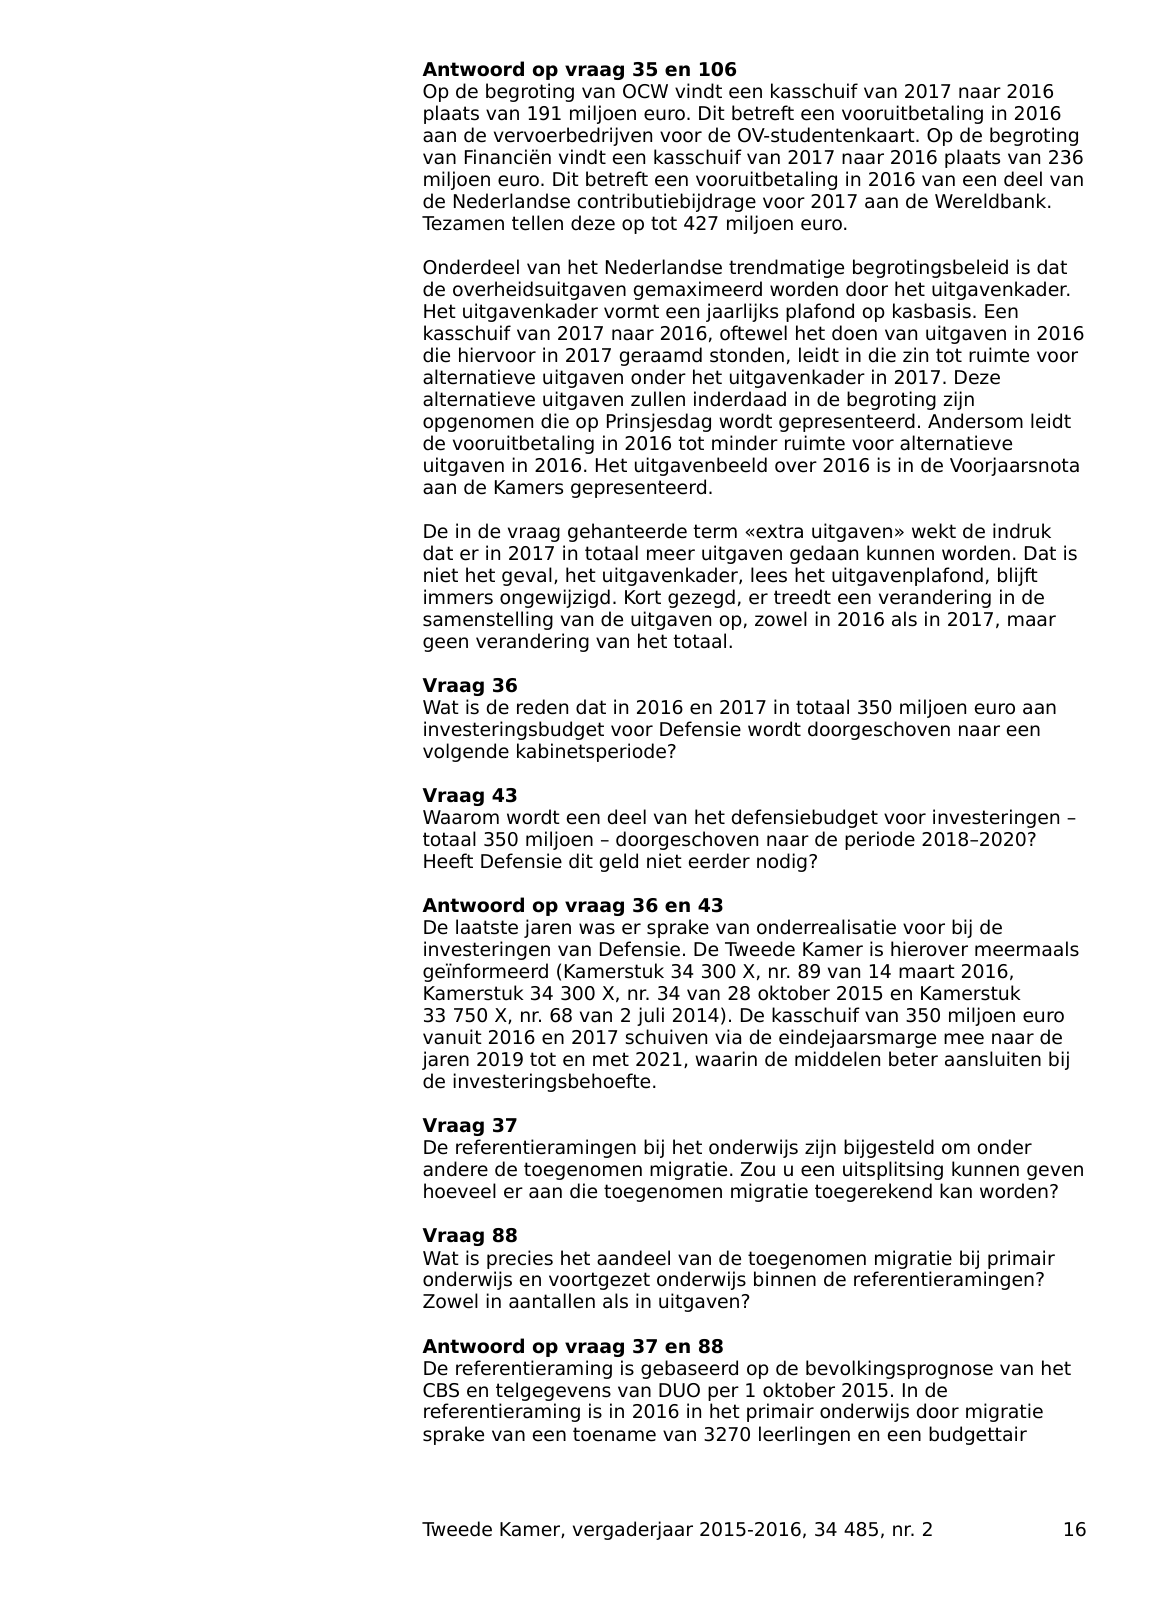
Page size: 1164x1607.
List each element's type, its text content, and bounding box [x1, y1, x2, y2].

text Vraag 43 [422, 785, 1087, 807]
text De referentieraming is gebaseerd op de bevolkingsprognose van het CBS en telgegevens van DUO per 1 oktober 2015. In de referentieraming is in 2016 in het primair onderwijs door migratie sprake van een toename van 3270 leerlingen en een budgettair [422, 1357, 1087, 1445]
text Antwoord op vraag 36 en 43 [422, 895, 1087, 917]
text Wat is de reden dat in 2016 en 2017 in totaal 350 miljoen euro aan investeringsbudget voor Defensie wordt doorgeschoven naar een volgende kabinetsperiode? [422, 697, 1087, 763]
text Op de begroting van OCW vindt een kasschuif van 2017 naar 2016 plaats van 191 miljoen euro. Dit betreft een vooruitbetaling in 2016 aan de vervoerbedrijven voor de OV-studentenkaart. Op de begroting van Financiën vindt een kasschuif van 2017 naar 2016 plaats van 236 miljoen euro. Dit betreft een vooruitbetaling in 2016 van een deel van de Nederlandse contributiebijdrage voor 2017 aan de Wereldbank. Tezamen tellen deze op tot 427 miljoen euro. [422, 81, 1087, 235]
text De laatste jaren was er sprake van onderrealisatie voor bij de investeringen van Defensie. De Tweede Kamer is hierover meermaals geïnformeerd (Kamerstuk 34 300 X, nr. 89 van 14 maart 2016, Kamerstuk 34 300 X, nr. 34 van 28 oktober 2015 en Kamerstuk 33 750 X, nr. 68 van 2 juli 2014). De kasschuif van 350 miljoen euro vanuit 2016 en 2017 schuiven via de eindejaarsmarge mee naar de jaren 2019 tot en met 2021, waarin de middelen beter aansluiten bij de investeringsbehoefte. [422, 917, 1087, 1093]
text Antwoord op vraag 35 en 106 [422, 59, 1087, 81]
text Vraag 36 [422, 675, 1087, 697]
text Antwoord op vraag 37 en 88 [422, 1336, 1087, 1357]
text Waarom wordt een deel van het defensiebudget voor investeringen – totaal 350 miljoen – doorgeschoven naar de periode 2018–2020? Heeft Defensie dit geld niet eerder nodig? [422, 807, 1087, 873]
text Vraag 37 [422, 1115, 1087, 1137]
text Wat is precies het aandeel van de toegenomen migratie bij primair onderwijs en voortgezet onderwijs binnen de referentieramingen? Zowel in aantallen als in uitgaven? [422, 1247, 1087, 1313]
text Onderdeel van het Nederlandse trendmatige begrotingsbeleid is dat de overheidsuitgaven gemaximeerd worden door het uitgavenkader. Het uitgavenkader vormt een jaarlijks plafond op kasbasis. Een kasschuif van 2017 naar 2016, oftewel het doen van uitgaven in 2016 die hiervoor in 2017 geraamd stonden, leidt in die zin tot ruimte voor alternatieve uitgaven onder het uitgavenkader in 2017. Deze alternatieve uitgaven zullen inderdaad in de begroting zijn opgenomen die op Prinsjesdag wordt gepresenteerd. Andersom leidt de vooruitbetaling in 2016 tot minder ruimte voor alternatieve uitgaven in 2016. Het uitgavenbeeld over 2016 is in de Voorjaarsnota aan de Kamers gepresenteerd. [422, 257, 1087, 499]
text Vraag 88 [422, 1225, 1087, 1247]
text De in de vraag gehanteerde term «extra uitgaven» wekt de indruk dat er in 2017 in totaal meer uitgaven gedaan kunnen worden. Dat is niet het geval, het uitgavenkader, lees het uitgavenplafond, blijft immers ongewijzigd. Kort gezegd, er treedt een verandering in de samenstelling van de uitgaven op, zowel in 2016 als in 2017, maar geen verandering van het totaal. [422, 521, 1087, 653]
text De referentieramingen bij het onderwijs zijn bijgesteld om onder andere de toegenomen migratie. Zou u een uitsplitsing kunnen geven hoeveel er aan die toegenomen migratie toegerekend kan worden? [422, 1137, 1087, 1203]
